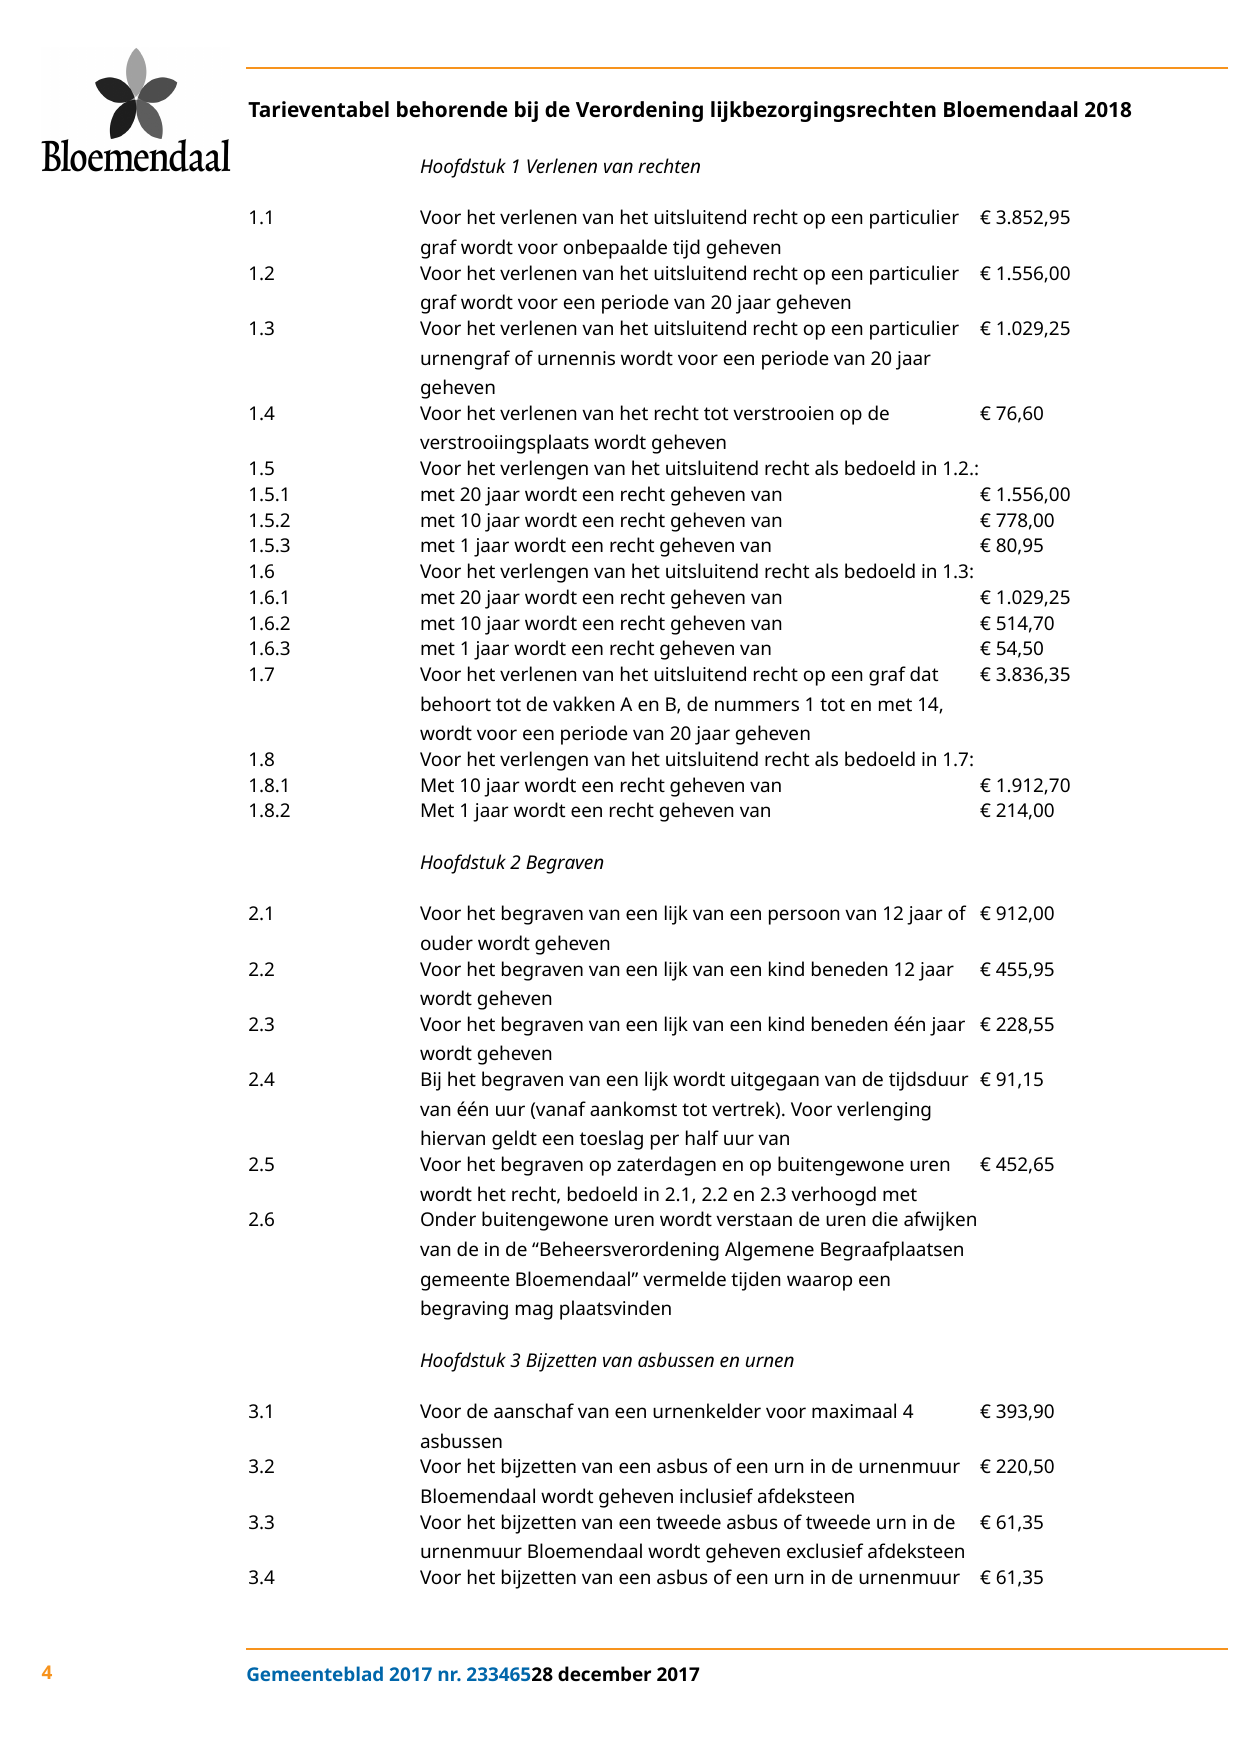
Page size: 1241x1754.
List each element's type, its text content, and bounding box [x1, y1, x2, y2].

table_cell [420, 875, 980, 900]
table_header Hoofdstuk 1 Verlenen van rechten [420, 153, 980, 179]
table_cell [248, 1373, 420, 1398]
picture [41, 47, 231, 172]
table_cell € 91,15 [980, 1066, 1152, 1151]
table_cell [420, 823, 980, 849]
table_cell 1.6.1 [248, 584, 420, 610]
table_header [248, 153, 420, 179]
table_cell Voor het verlenen van het uitsluitend recht op een graf dat behoort tot de vakken A en B, de nummers 1 tot en met 14, wordt voor een periode van 20 jaar geheven [420, 661, 980, 746]
table_cell € 1.029,25 [980, 584, 1152, 610]
table_cell Voor het verlenen van het uitsluitend recht op een particulier graf wordt voor een periode van 20 jaar geheven [420, 260, 980, 315]
table_cell [248, 1321, 420, 1347]
table_cell 3.4 [248, 1564, 420, 1590]
table_cell Voor het verlenen van het recht tot verstrooien op de verstrooiingsplaats wordt geheven [420, 400, 980, 455]
table_cell [980, 849, 1152, 875]
table_cell € 393,90 [980, 1398, 1152, 1453]
table_cell 1.6.2 [248, 610, 420, 635]
table_cell € 452,65 [980, 1151, 1152, 1207]
table_cell Voor het verlengen van het uitsluitend recht als bedoeld in 1.7: [420, 746, 980, 772]
table_cell 1.8.1 [248, 772, 420, 797]
table_cell Voor het begraven van een lijk van een kind beneden één jaar wordt geheven [420, 1011, 980, 1066]
table_header [980, 153, 1152, 179]
table_cell Voor het verlengen van het uitsluitend recht als bedoeld in 1.3: [420, 558, 980, 584]
table_cell 2.5 [248, 1151, 420, 1207]
table_cell Voor het bijzetten van een asbus of een urn in de urnenmuur [420, 1564, 980, 1590]
table_cell 1.4 [248, 400, 420, 455]
table_cell Met 10 jaar wordt een recht geheven van [420, 772, 980, 797]
table_cell [248, 1347, 420, 1372]
table_cell [420, 179, 980, 204]
table_cell 1.5.1 [248, 481, 420, 507]
table_cell € 455,95 [980, 956, 1152, 1011]
table_cell [248, 179, 420, 204]
table_cell € 1.556,00 [980, 481, 1152, 507]
table_cell Voor het begraven van een lijk van een kind beneden 12 jaar wordt geheven [420, 956, 980, 1011]
table_cell 3.3 [248, 1509, 420, 1564]
table_cell 1.3 [248, 315, 420, 400]
table_cell met 1 jaar wordt een recht geheven van [420, 635, 980, 661]
table_cell 2.6 [248, 1207, 420, 1321]
table_cell 1.2 [248, 260, 420, 315]
table_cell [420, 1373, 980, 1398]
table_cell € 3.836,35 [980, 661, 1152, 746]
table_cell Bij het begraven van een lijk wordt uitgegaan van de tijdsduur van één uur (vanaf aankomst tot vertrek). Voor verlenging hiervan geldt een toeslag per half uur van [420, 1066, 980, 1151]
table_cell Voor de aanschaf van een urnenkelder voor maximaal 4 asbussen [420, 1398, 980, 1453]
text Tarieventabel behorende bij de Verordening lijkbezorgingsrechten Bloemendaal 2018 [248, 95, 1152, 123]
table_cell 1.8 [248, 746, 420, 772]
table_cell [420, 1321, 980, 1347]
table_cell [980, 1207, 1152, 1321]
table_cell € 3.852,95 [980, 205, 1152, 260]
table_cell € 80,95 [980, 533, 1152, 558]
table_cell 1.6 [248, 558, 420, 584]
table_cell € 514,70 [980, 610, 1152, 635]
table_cell € 76,60 [980, 400, 1152, 455]
table_cell 2.4 [248, 1066, 420, 1151]
table_cell [980, 455, 1152, 481]
table_cell € 61,35 [980, 1564, 1152, 1590]
table_cell [980, 1347, 1152, 1372]
table_cell Voor het verlenen van het uitsluitend recht op een particulier urnengraf of urnennis wordt voor een periode van 20 jaar geheven [420, 315, 980, 400]
table_cell Voor het begraven op zaterdagen en op buitengewone uren wordt het recht, bedoeld in 2.1, 2.2 en 2.3 verhoogd met [420, 1151, 980, 1207]
table_cell 2.2 [248, 956, 420, 1011]
table_cell [980, 179, 1152, 204]
table_cell [980, 875, 1152, 900]
table_cell [248, 823, 420, 849]
table_cell 1.5 [248, 455, 420, 481]
table_cell [248, 849, 420, 875]
table_cell [980, 1373, 1152, 1398]
table_cell € 1.556,00 [980, 260, 1152, 315]
table_cell Met 1 jaar wordt een recht geheven van [420, 798, 980, 823]
table_cell [980, 558, 1152, 584]
table_cell 1.5.2 [248, 507, 420, 532]
table_cell 2.3 [248, 1011, 420, 1066]
table_cell Voor het bijzetten van een tweede asbus of tweede urn in de urnenmuur Bloemendaal wordt geheven exclusief afdeksteen [420, 1509, 980, 1564]
table_cell Voor het verlengen van het uitsluitend recht als bedoeld in 1.2.: [420, 455, 980, 481]
table_cell met 1 jaar wordt een recht geheven van [420, 533, 980, 558]
table_cell [980, 1321, 1152, 1347]
table_cell € 54,50 [980, 635, 1152, 661]
table_cell € 1.029,25 [980, 315, 1152, 400]
table_cell 1.1 [248, 205, 420, 260]
table_cell € 61,35 [980, 1509, 1152, 1564]
table_cell Hoofdstuk 2 Begraven [420, 849, 980, 875]
table_cell Onder buitengewone uren wordt verstaan de uren die afwijken van de in de “Beheersverordening Algemene Begraafplaatsen gemeente Bloemendaal” vermelde tijden waarop een begraving mag plaatsvinden [420, 1207, 980, 1321]
table_cell € 220,50 [980, 1454, 1152, 1509]
table_cell 1.5.3 [248, 533, 420, 558]
table_cell 3.2 [248, 1454, 420, 1509]
table_cell 2.1 [248, 900, 420, 956]
table_cell Voor het begraven van een lijk van een persoon van 12 jaar of ouder wordt geheven [420, 900, 980, 956]
table_cell met 20 jaar wordt een recht geheven van [420, 481, 980, 507]
table_cell Hoofdstuk 3 Bijzetten van asbussen en urnen [420, 1347, 980, 1372]
table_cell Voor het bijzetten van een asbus of een urn in de urnenmuur Bloemendaal wordt geheven inclusief afdeksteen [420, 1454, 980, 1509]
table_cell 1.6.3 [248, 635, 420, 661]
table_cell [980, 823, 1152, 849]
table_cell 1.7 [248, 661, 420, 746]
table_cell € 778,00 [980, 507, 1152, 532]
table_cell 3.1 [248, 1398, 420, 1453]
table_cell met 10 jaar wordt een recht geheven van [420, 610, 980, 635]
table_cell met 20 jaar wordt een recht geheven van [420, 584, 980, 610]
table_cell € 214,00 [980, 798, 1152, 823]
table_cell € 228,55 [980, 1011, 1152, 1066]
table_cell [248, 875, 420, 900]
table_cell Voor het verlenen van het uitsluitend recht op een particulier graf wordt voor onbepaalde tijd geheven [420, 205, 980, 260]
table_cell met 10 jaar wordt een recht geheven van [420, 507, 980, 532]
table_cell € 912,00 [980, 900, 1152, 956]
table_cell 1.8.2 [248, 798, 420, 823]
table_cell € 1.912,70 [980, 772, 1152, 797]
table_cell [980, 746, 1152, 772]
